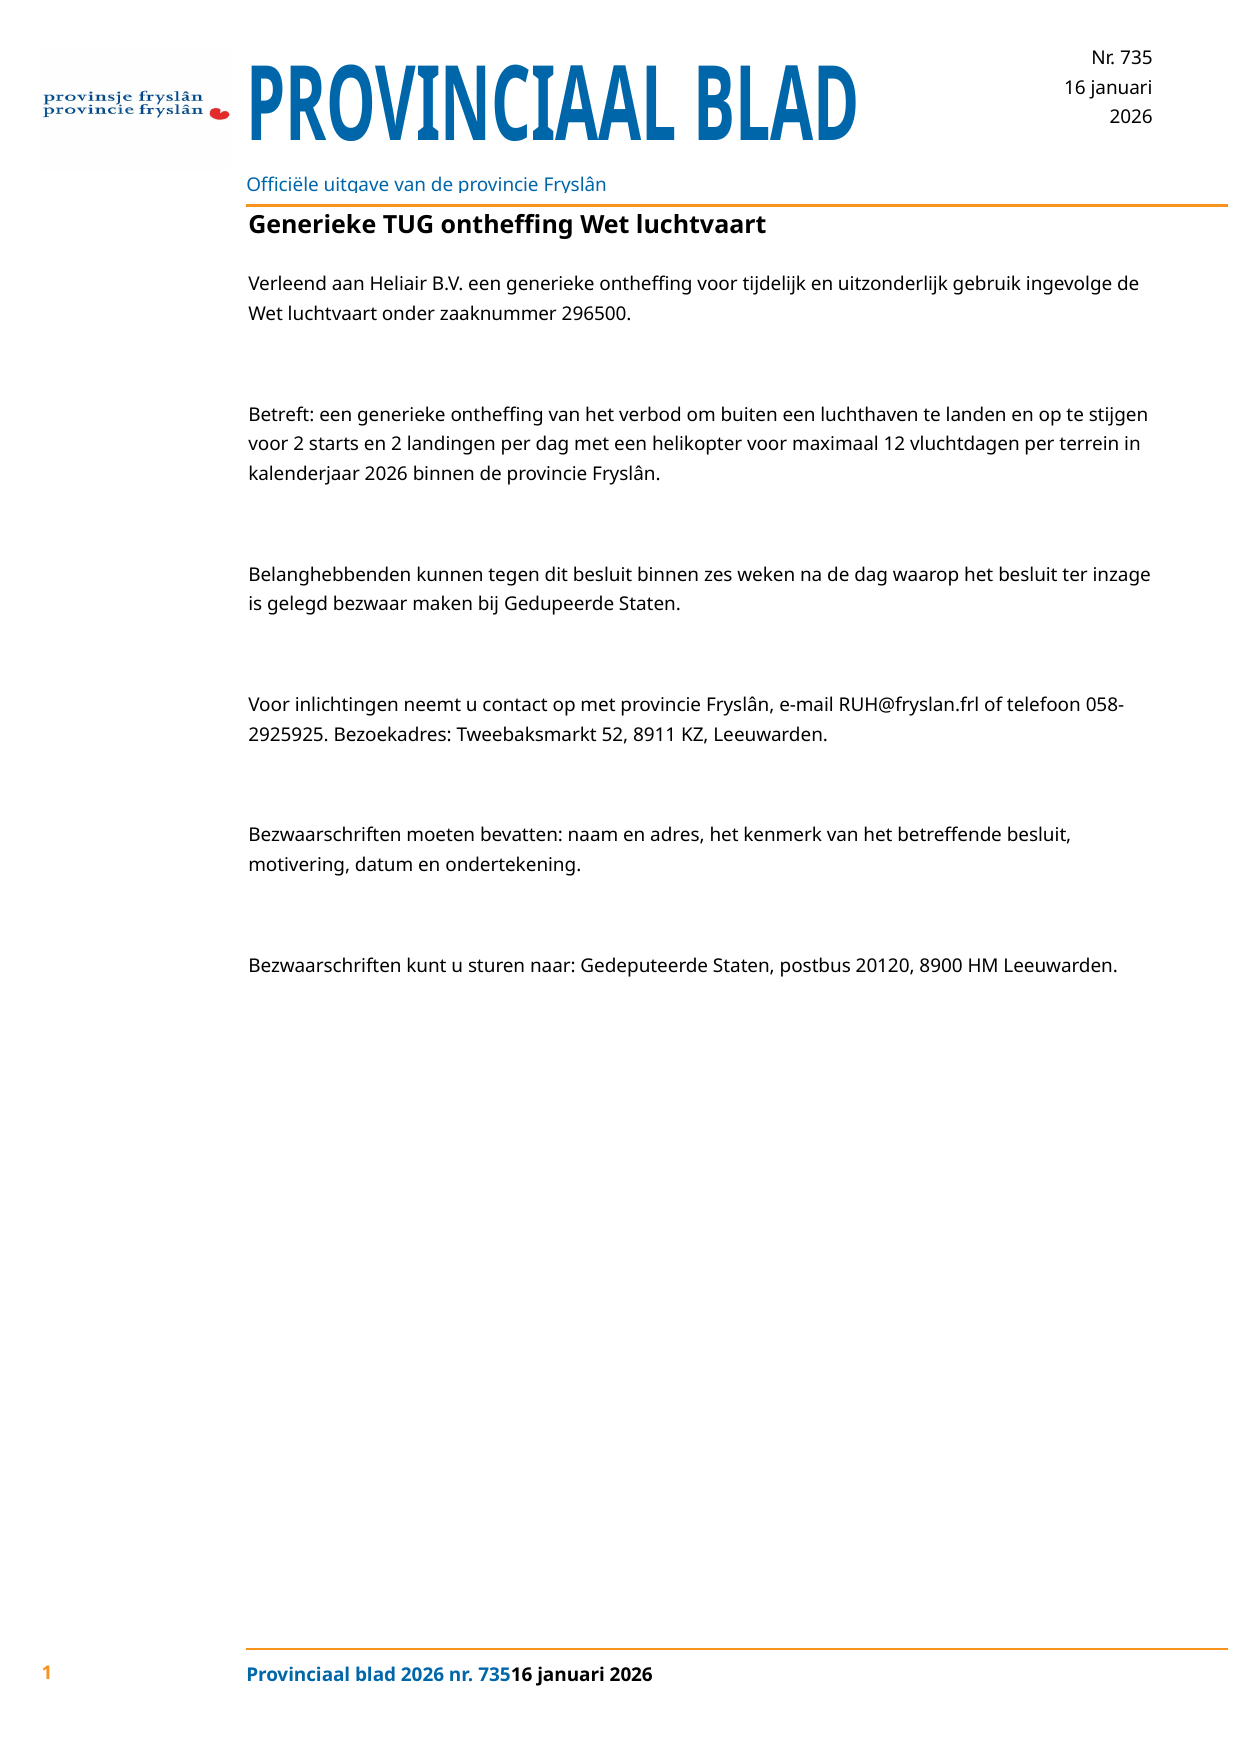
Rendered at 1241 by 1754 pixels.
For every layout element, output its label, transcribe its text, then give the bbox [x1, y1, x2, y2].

text Voor inlichtingen neemt u contact op met provincie Fryslân, e-mail RUH@fryslan.frl of telefoon 058-2925925. Bezoekadres: Tweebaksmarkt 52, 8911 KZ, Leeuwarden. [248, 691, 1152, 746]
text Bezwaarschriften kunt u sturen naar: Gedeputeerde Staten, postbus 20120, 8900 HM Leeuwarden. [248, 952, 1152, 978]
text Betreft: een generieke ontheffing van het verbod om buiten een luchthaven te landen en op te stijgen voor 2 starts en 2 landingen per dag met een helikopter voor maximaal 12 vluchtdagen per terrein in kalenderjaar 2026 binnen de provincie Fryslân. [248, 401, 1152, 486]
text Belanghebbenden kunnen tegen dit besluit binnen zes weken na de dag waarop het besluit ter inzage is gelegd bezwaar maken bij Gedupeerde Staten. [248, 561, 1152, 616]
picture [41, 47, 231, 172]
text Bezwaarschriften moeten bevatten: naam en adres, het kenmerk van het betreffende besluit, motivering, datum en ondertekening. [248, 822, 1152, 877]
text Verleend aan Heliair B.V. een generieke ontheffing voor tijdelijk en uitzonderlijk gebruik ingevolge de Wet luchtvaart onder zaaknummer 296500. [248, 270, 1152, 326]
text Generieke TUG ontheffing Wet luchtvaart [248, 207, 1152, 241]
